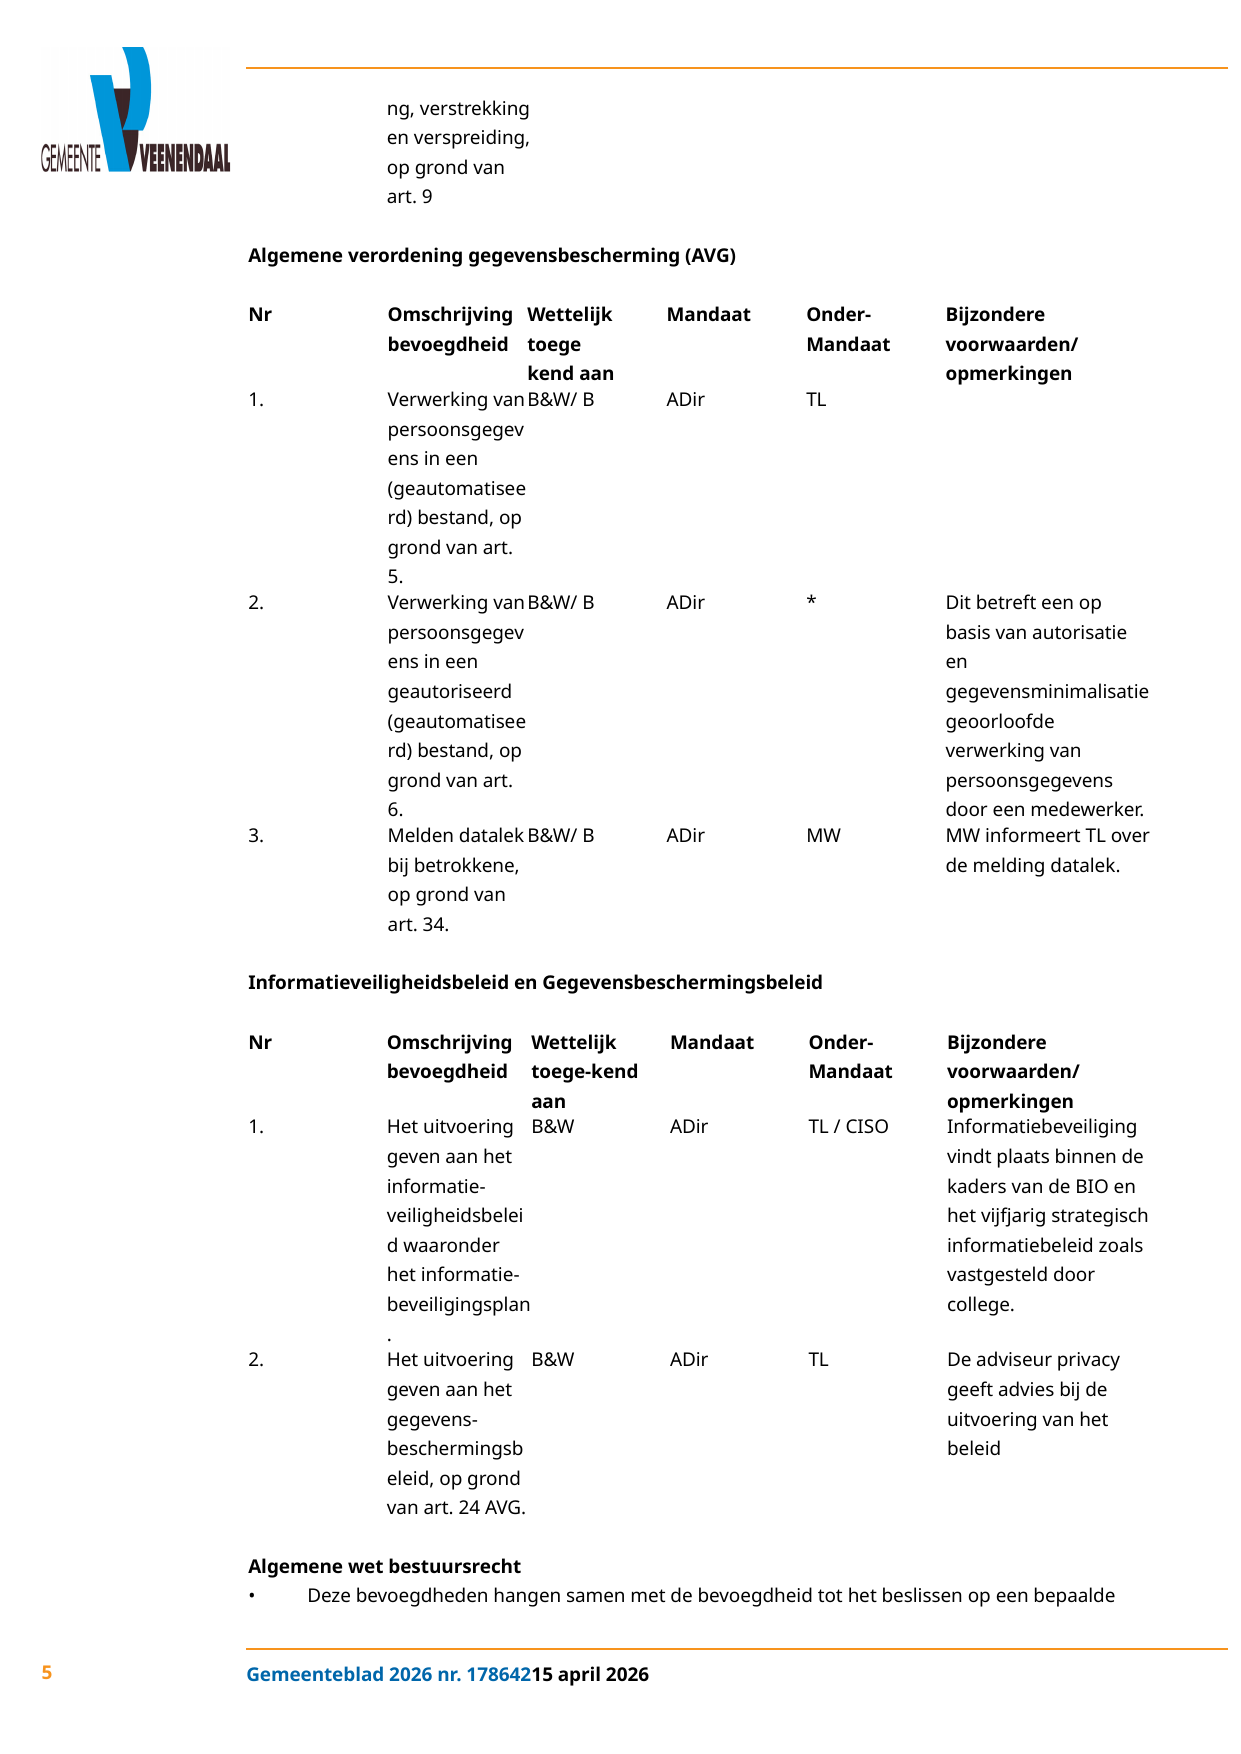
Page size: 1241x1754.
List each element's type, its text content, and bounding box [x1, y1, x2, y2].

picture [123, 47, 231, 172]
table_cell TL / CISO [808, 1114, 947, 1347]
table_header Bijzondere voorwaarden/ opmerkingen [947, 1029, 1152, 1114]
table_cell MW informeert TL over de melding datalek. [945, 822, 1152, 937]
table_cell ADir [666, 386, 806, 589]
table_cell 1. [248, 386, 387, 589]
text Algemene wet bestuursrecht [248, 1553, 1152, 1579]
table_cell De adviseur privacy geeft advies bij de uitvoering van het beleid [947, 1347, 1152, 1520]
table_header Wettelijk toege kend aan [527, 301, 666, 386]
table_header Mandaat [666, 301, 806, 386]
table_cell [670, 95, 808, 209]
table_header Onder- Mandaat [806, 301, 945, 386]
table_cell Het uitvoering geven aan het gegevens-beschermingsbeleid, op grond van art. 24 AVG. [387, 1347, 531, 1520]
table_header Wettelijk toege-kend aan [531, 1029, 670, 1114]
table_cell Informatiebeveiliging vindt plaats binnen de kaders van de BIO en het vijfjarig strategisch informatiebeleid zoals vastgesteld door college. [947, 1114, 1152, 1347]
text Informatieveiligheidsbeleid en Gegevensbeschermingsbeleid [248, 969, 1152, 995]
table_cell [248, 95, 387, 209]
table_cell TL [806, 386, 945, 589]
table_cell 3. [248, 822, 387, 937]
table_header Onder- Mandaat [808, 1029, 947, 1114]
table_cell 2. [248, 1347, 387, 1520]
table_cell [531, 95, 670, 209]
table_cell TL [808, 1347, 947, 1520]
table_cell B&W/ B [527, 590, 666, 822]
list Deze bevoegdheden hangen samen met de bevoegdheid tot het beslissen op een bepaalde [248, 1583, 1152, 1608]
table_header Bijzondere voorwaarden/ opmerkingen [945, 301, 1152, 386]
table_cell [808, 95, 947, 209]
table_cell Verwerking van persoonsgegevens in een (geautomatiseerd) bestand, op grond van art. 5. [388, 386, 527, 589]
table_cell ng, verstrekking en verspreiding, op grond van art. 9 [387, 95, 531, 209]
table_cell Het uitvoering geven aan het informatie-veiligheidsbeleid waaronder het informatie-beveiligingsplan. [387, 1114, 531, 1347]
table_header Nr [248, 301, 387, 386]
table_cell Verwerking van persoonsgegevens in een geautoriseerd (geautomatiseerd) bestand, op grond van art. 6. [388, 590, 527, 822]
table_cell ADir [666, 822, 806, 937]
table_header Nr [248, 1029, 387, 1114]
table_cell Dit betreft een op basis van autorisatie en gegevensminimalisatie geoorloofde verwerking van persoonsgegevens door een medewerker. [945, 590, 1152, 822]
table_cell Melden datalek bij betrokkene, op grond van art. 34. [388, 822, 527, 937]
table_cell 2. [248, 590, 387, 822]
table_header Mandaat [670, 1029, 808, 1114]
table_cell B&W [531, 1347, 670, 1520]
table_cell [945, 386, 1152, 589]
table_cell MW [806, 822, 945, 937]
table_cell B&W/ B [527, 822, 666, 937]
table_cell ADir [670, 1347, 808, 1520]
table_cell ADir [666, 590, 806, 822]
table_cell B&W [531, 1114, 670, 1347]
picture [41, 47, 130, 172]
table_cell B&W/ B [527, 386, 666, 589]
table_header Omschrijving bevoegdheid [388, 301, 527, 386]
table_cell * [806, 590, 945, 822]
text Algemene verordening gegevensbescherming (AVG) [248, 242, 1152, 268]
table_cell ADir [670, 1114, 808, 1347]
table_cell [947, 95, 1152, 209]
table_header Omschrijving bevoegdheid [387, 1029, 531, 1114]
table_cell 1. [248, 1114, 387, 1347]
